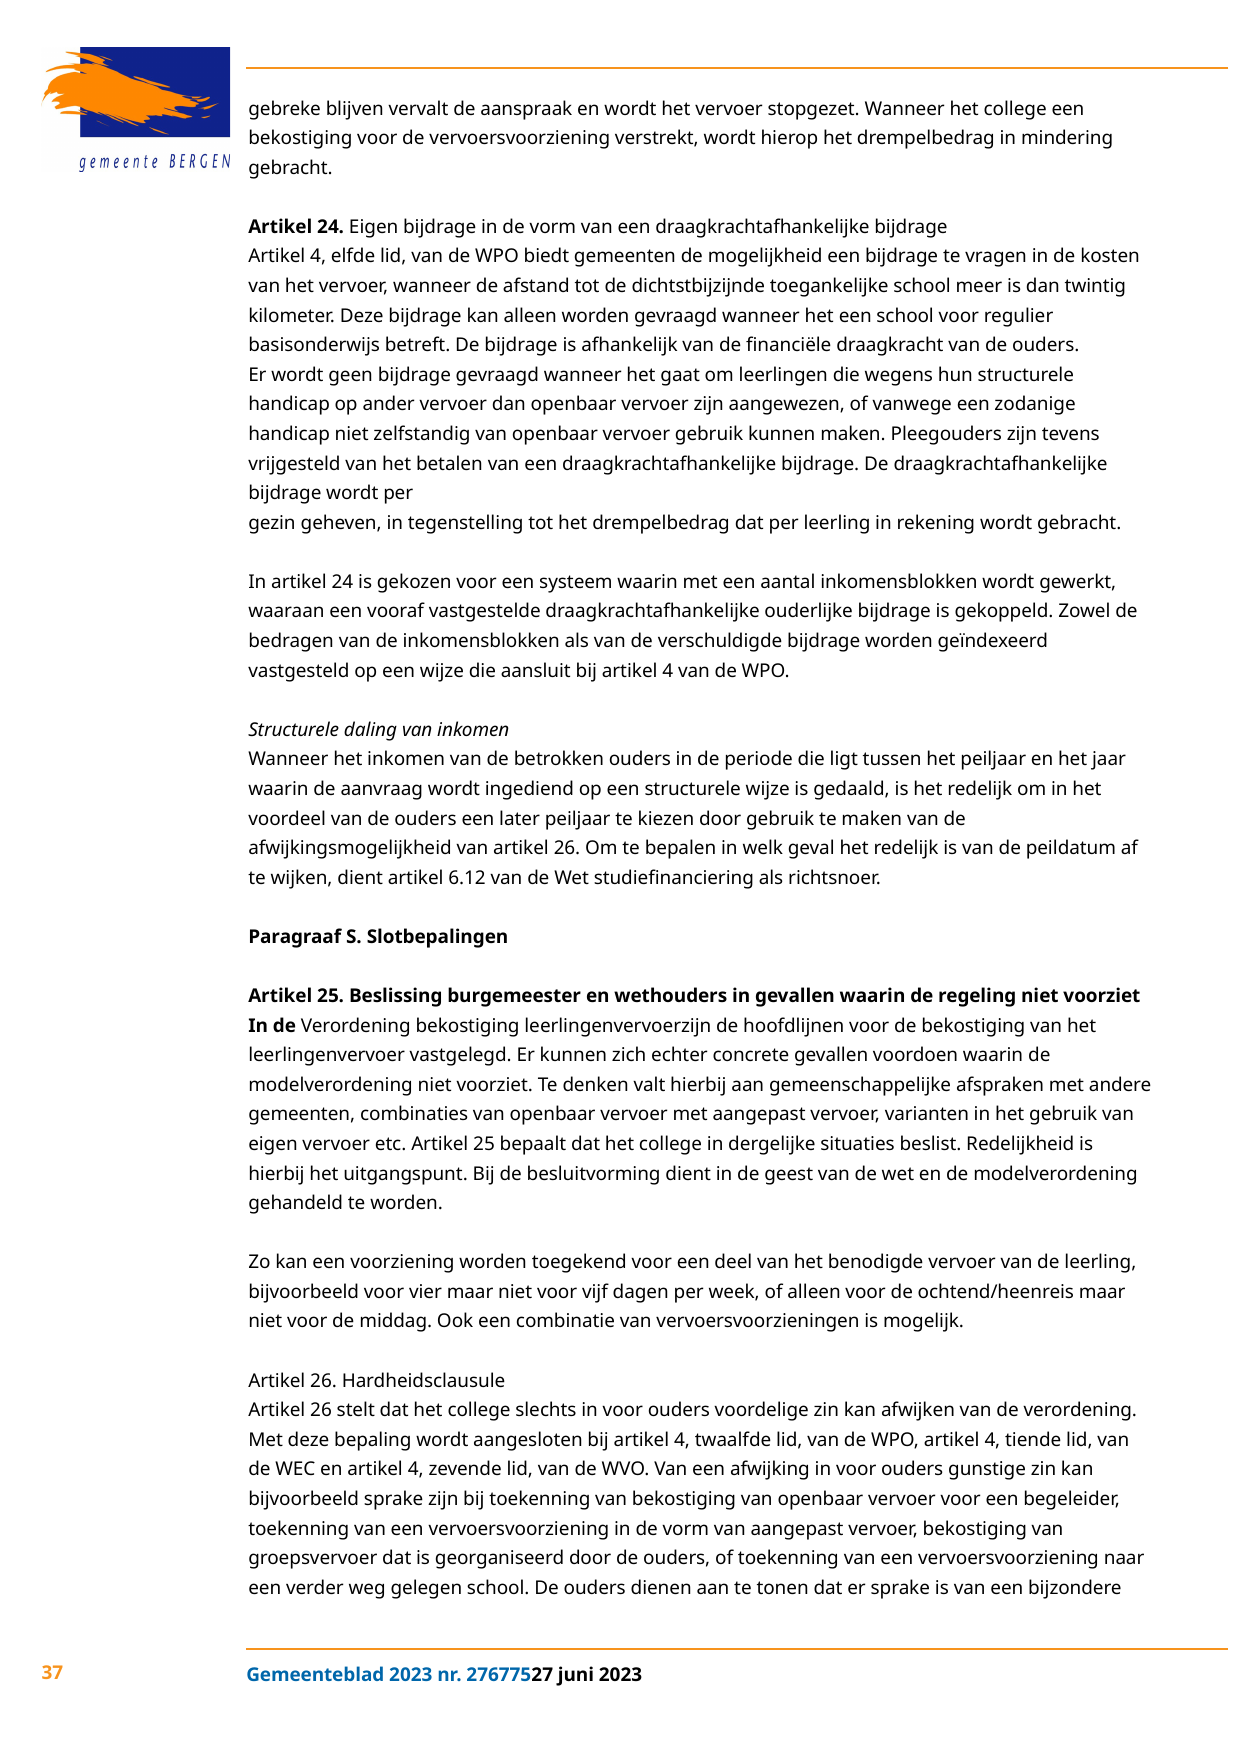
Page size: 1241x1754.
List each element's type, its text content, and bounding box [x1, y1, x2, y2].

text gebreke blijven vervalt de aanspraak en wordt het vervoer stopgezet. Wanneer het college een bekostiging voor de vervoersvoorziening verstrekt, wordt hierop het drempelbedrag in mindering gebracht. [248, 95, 1152, 180]
text Er wordt geen bijdrage gevraagd wanneer het gaat om leerlingen die wegens hun structurele handicap op ander vervoer dan openbaar vervoer zijn aangewezen, of vanwege een zodanige handicap niet zelfstandig van openbaar vervoer gebruik kunnen maken. Pleegouders zijn tevens vrijgesteld van het betalen van een draagkrachtafhankelijke bijdrage. De draagkrachtafhankelijke bijdrage wordt per [248, 361, 1152, 505]
text Paragraaf S. Slotbepalingen [248, 923, 1152, 949]
text gezin geheven, in tegenstelling tot het drempelbedrag dat per leerling in rekening wordt gebracht. [248, 509, 1152, 535]
text In artikel 24 is gekozen voor een systeem waarin met een aantal inkomensblokken wordt gewerkt, waaraan een vooraf vastgestelde draagkrachtafhankelijke ouderlijke bijdrage is gekoppeld. Zowel de bedragen van de inkomensblokken als van de verschuldigde bijdrage worden geïndexeerd vastgesteld op een wijze die aansluit bij artikel 4 van de WPO. [248, 568, 1152, 683]
text Artikel 26. Hardheidsclausule [248, 1367, 1152, 1393]
text Structurele daling van inkomen [248, 716, 1152, 742]
text Artikel 24. Eigen bijdrage in de vorm van een draagkrachtafhankelijke bijdrage [248, 213, 1152, 239]
text Artikel 4, elfde lid, van de WPO biedt gemeenten de mogelijkheid een bijdrage te vragen in de kosten van het vervoer, wanneer de afstand tot de dichtstbijzijnde toegankelijke school meer is dan twintig kilometer. Deze bijdrage kan alleen worden gevraagd wanneer het een school voor regulier basisonderwijs betreft. De bijdrage is afhankelijk van de financiële draagkracht van de ouders. [248, 243, 1152, 357]
picture [41, 47, 231, 172]
text Zo kan een voorziening worden toegekend voor een deel van het benodigde vervoer van de leerling, bijvoorbeeld voor vier maar niet voor vijf dagen per week, of alleen voor de ochtend/heenreis maar niet voor de middag. Ook een combinatie van vervoersvoorzieningen is mogelijk. [248, 1248, 1152, 1333]
text Wanneer het inkomen van de betrokken ouders in de periode die ligt tussen het peiljaar en het jaar waarin de aanvraag wordt ingediend op een structurele wijze is gedaald, is het redelijk om in het voordeel van de ouders een later peiljaar te kiezen door gebruik te maken van de afwijkingsmogelijkheid van artikel 26. Om te bepalen in welk geval het redelijk is van de peildatum af te wijken, dient artikel 6.12 van de Wet studiefinanciering als richtsnoer. [248, 746, 1152, 890]
text Artikel 25. Beslissing burgemeester en wethouders in gevallen waarin de regeling niet voorziet In de Verordening bekostiging leerlingenvervoerzijn de hoofdlijnen voor de bekostiging van het leerlingenvervoer vastgelegd. Er kunnen zich echter concrete gevallen voordoen waarin de modelverordening niet voorziet. Te denken valt hierbij aan gemeenschappelijke afspraken met andere gemeenten, combinaties van openbaar vervoer met aangepast vervoer, varianten in het gebruik van eigen vervoer etc. Artikel 25 bepaalt dat het college in dergelijke situaties beslist. Redelijkheid is hierbij het uitgangspunt. Bij de besluitvorming dient in de geest van de wet en de modelverordening gehandeld te worden. [248, 982, 1152, 1215]
text Artikel 26 stelt dat het college slechts in voor ouders voordelige zin kan afwijken van de verordening. Met deze bepaling wordt aangesloten bij artikel 4, twaalfde lid, van de WPO, artikel 4, tiende lid, van de WEC en artikel 4, zevende lid, van de WVO. Van een afwijking in voor ouders gunstige zin kan bijvoorbeeld sprake zijn bij toekenning van bekostiging van openbaar vervoer voor een begeleider, toekenning van een vervoersvoorziening in de vorm van aangepast vervoer, bekostiging van groepsvervoer dat is georganiseerd door de ouders, of toekenning van een vervoersvoorziening naar een verder weg gelegen school. De ouders dienen aan te tonen dat er sprake is van een bijzondere [248, 1396, 1152, 1600]
